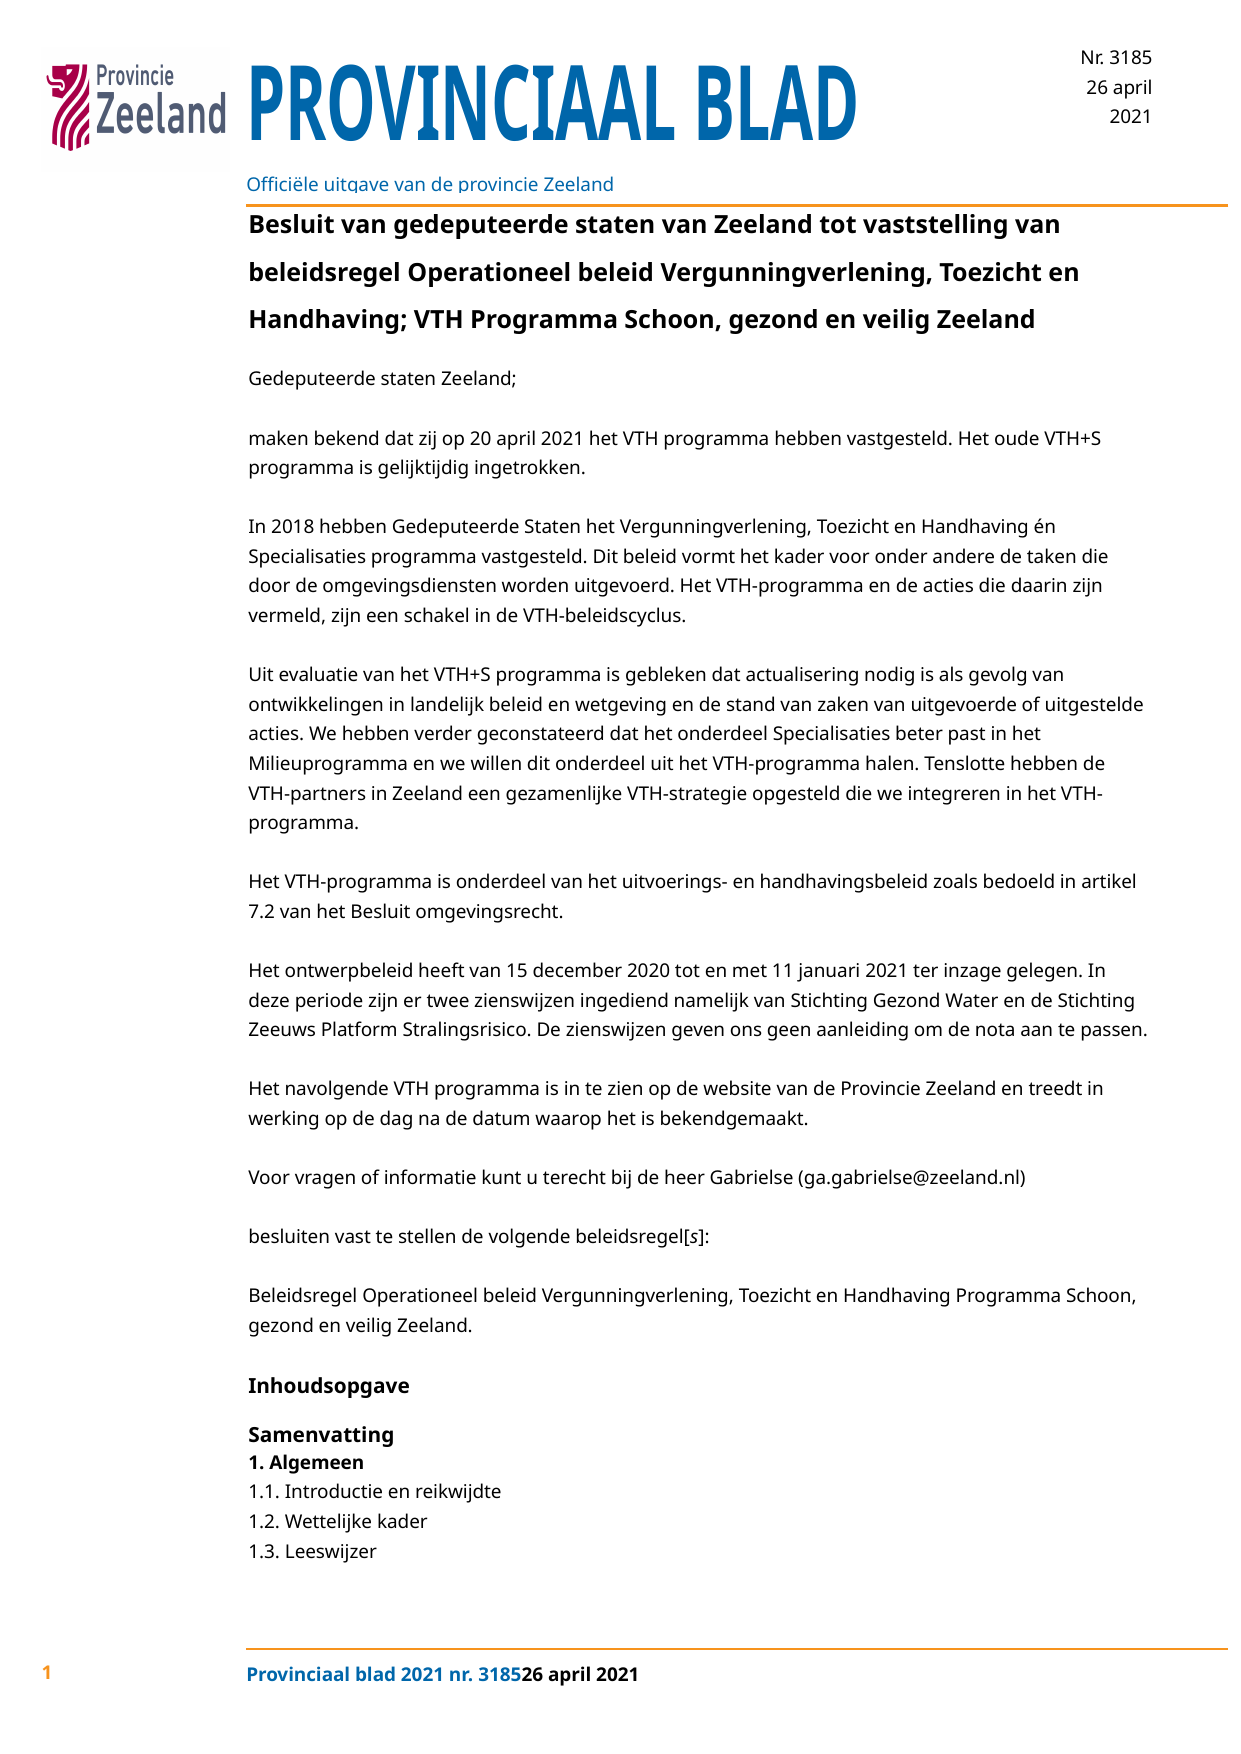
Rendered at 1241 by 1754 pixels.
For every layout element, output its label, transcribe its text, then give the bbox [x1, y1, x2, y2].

text Uit evaluatie van het VTH+S programma is gebleken dat actualisering nodig is als gevolg van ontwikkelingen in landelijk beleid en wetgeving en de stand van zaken van uitgevoerde of uitgestelde acties. We hebben verder geconstateerd dat het onderdeel Specialisaties beter past in het Milieuprogramma en we willen dit onderdeel uit het VTH-programma halen. Tenslotte hebben de VTH-partners in Zeeland een gezamenlijke VTH-strategie opgesteld die we integreren in het VTH-programma. [248, 661, 1152, 835]
text 1.2. Wettelijke kader [248, 1508, 1152, 1534]
text Inhoudsopgave [248, 1371, 1152, 1400]
text Het VTH-programma is onderdeel van het uitvoerings- en handhavingsbeleid zoals bedoeld in artikel 7.2 van het Besluit omgevingsrecht. [248, 868, 1152, 924]
text Het ontwerpbeleid heeft van 15 december 2020 tot en met 11 januari 2021 ter inzage gelegen. In deze periode zijn er twee zienswijzen ingediend namelijk van Stichting Gezond Water en de Stichting Zeeuws Platform Stralingsrisico. De zienswijzen geven ons geen aanleiding om de nota aan te passen. [248, 957, 1152, 1042]
text Het navolgende VTH programma is in te zien op de website van de Provincie Zeeland en treedt in werking op de dag na de datum waarop het is bekendgemaakt. [248, 1076, 1152, 1131]
text maken bekend dat zij op 20 april 2021 het VTH programma hebben vastgesteld. Het oude VTH+S programma is gelijktijdig ingetrokken. [248, 425, 1152, 480]
text 1. Algemeen [248, 1449, 1152, 1475]
text Beleidsregel Operationeel beleid Vergunningverlening, Toezicht en Handhaving Programma Schoon, gezond en veilig Zeeland. [248, 1283, 1152, 1338]
text Samenvatting [248, 1421, 1152, 1449]
text besluiten vast te stellen de volgende beleidsregel[s]: [248, 1223, 1152, 1249]
text Gedeputeerde staten Zeeland; [248, 366, 1152, 391]
text 1.3. Leeswijzer [248, 1538, 1152, 1563]
picture [41, 47, 231, 172]
text Besluit van gedeputeerde staten van Zeeland tot vaststelling van beleidsregel Operationeel beleid Vergunningverlening, Toezicht en Handhaving; VTH Programma Schoon, gezond en veilig Zeeland [248, 207, 1152, 336]
text Voor vragen of informatie kunt u terecht bij de heer Gabrielse (ga.gabrielse@zeeland.nl) [248, 1164, 1152, 1190]
text 1.1. Introductie en reikwijdte [248, 1479, 1152, 1504]
text In 2018 hebben Gedeputeerde Staten het Vergunningverlening, Toezicht en Handhaving én Specialisaties programma vastgesteld. Dit beleid vormt het kader voor onder andere de taken die door de omgevingsdiensten worden uitgevoerd. Het VTH-programma en de acties die daarin zijn vermeld, zijn een schakel in de VTH-beleidscyclus. [248, 513, 1152, 628]
